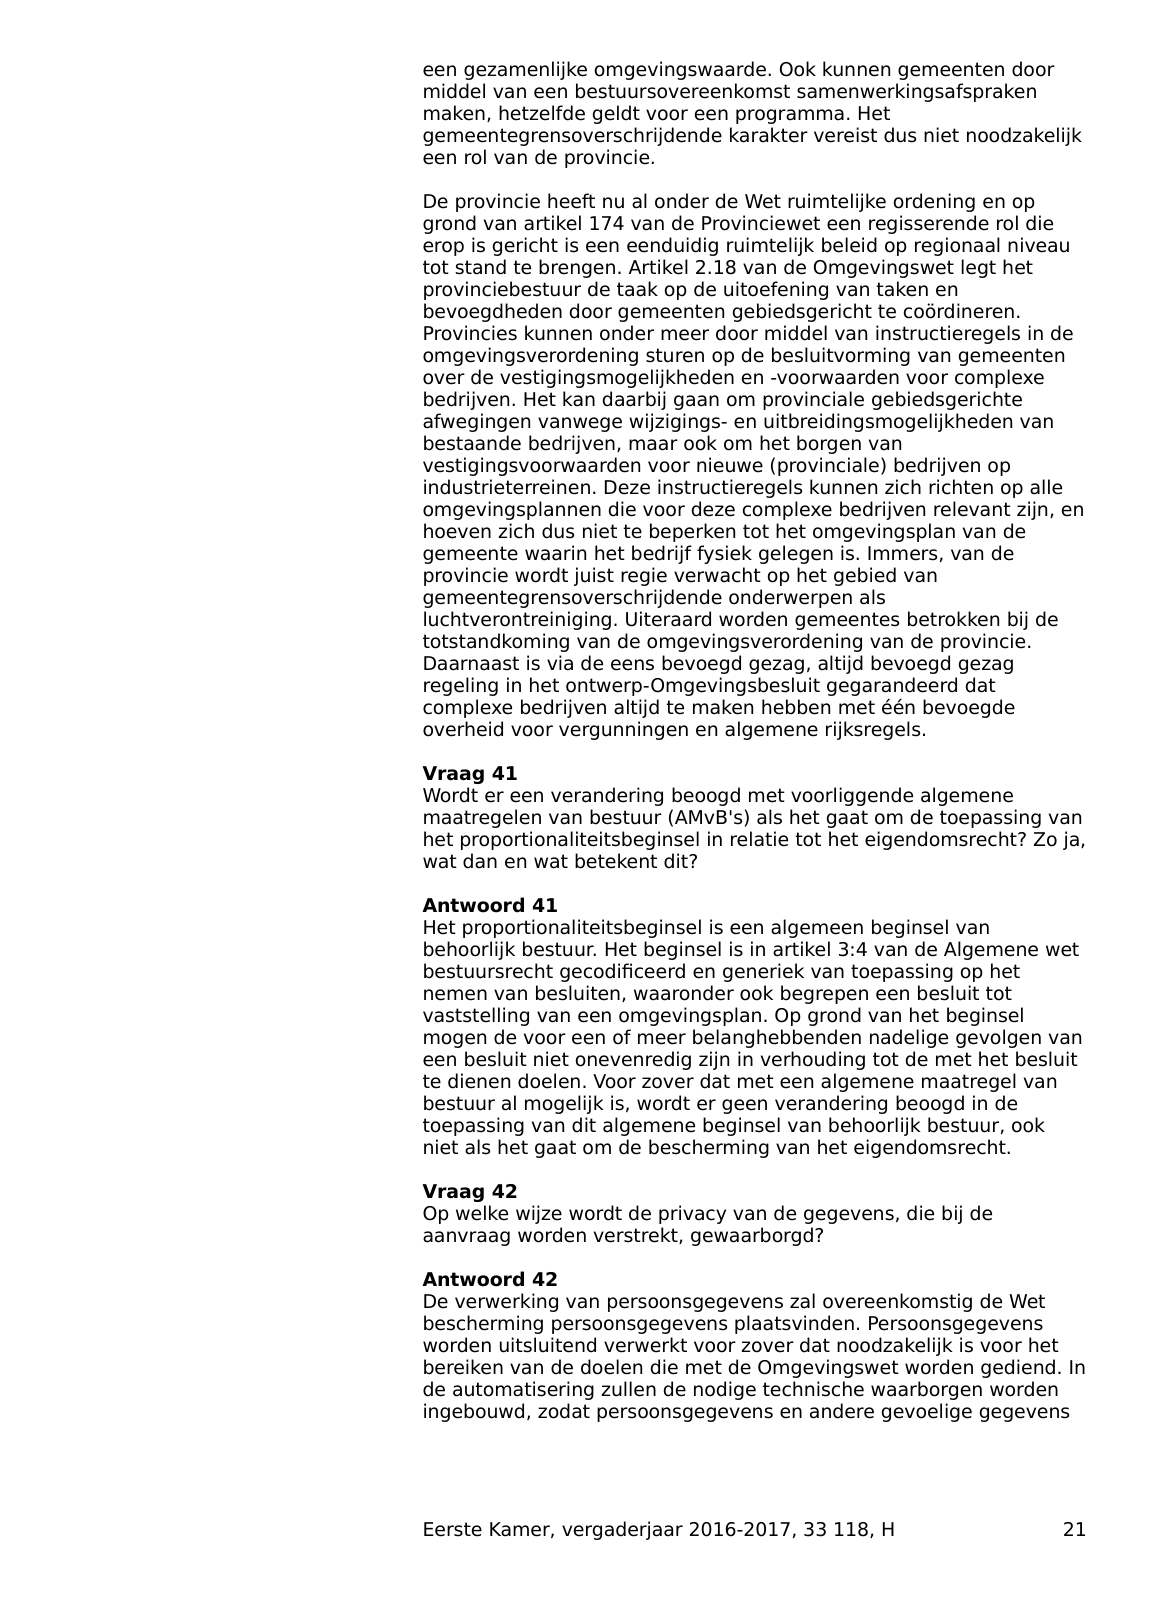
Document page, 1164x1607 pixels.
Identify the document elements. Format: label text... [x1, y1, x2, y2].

text Antwoord 41 [422, 895, 1087, 917]
text Wordt er een verandering beoogd met voorliggende algemene maatregelen van bestuur (AMvB's) als het gaat om de toepassing van het proportionaliteitsbeginsel in relatie tot het eigendomsrecht? Zo ja, wat dan en wat betekent dit? [422, 785, 1087, 873]
text Vraag 42 [422, 1181, 1087, 1203]
text Op welke wijze wordt de privacy van de gegevens, die bij de aanvraag worden verstrekt, gewaarborgd? [422, 1203, 1087, 1247]
text Vraag 41 [422, 763, 1087, 785]
text De provincie heeft nu al onder de Wet ruimtelijke ordening en op grond van artikel 174 van de Provinciewet een regisserende rol die erop is gericht is een eenduidig ruimtelijk beleid op regionaal niveau tot stand te brengen. Artikel 2.18 van de Omgevingswet legt het provinciebestuur de taak op de uitoefening van taken en bevoegdheden door gemeenten gebiedsgericht te coördineren. Provincies kunnen onder meer door middel van instructieregels in de omgevingsverordening sturen op de besluitvorming van gemeenten over de vestigingsmogelijkheden en -voorwaarden voor complexe bedrijven. Het kan daarbij gaan om provinciale gebiedsgerichte afwegingen vanwege wijzigings- en uitbreidingsmogelijkheden van bestaande bedrijven, maar ook om het borgen van vestigingsvoorwaarden voor nieuwe (provinciale) bedrijven op industrieterreinen. Deze instructieregels kunnen zich richten op alle omgevingsplannen die voor deze complexe bedrijven relevant zijn, en hoeven zich dus niet te beperken tot het omgevingsplan van de gemeente waarin het bedrijf fysiek gelegen is. Immers, van de provincie wordt juist regie verwacht op het gebied van gemeentegrensoverschrijdende onderwerpen als luchtverontreiniging. Uiteraard worden gemeentes betrokken bij de totstandkoming van de omgevingsverordening van de provincie. Daarnaast is via de eens bevoegd gezag, altijd bevoegd gezag regeling in het ontwerp-Omgevingsbesluit gegarandeerd dat complexe bedrijven altijd te maken hebben met één bevoegde overheid voor vergunningen en algemene rijksregels. [422, 191, 1087, 741]
text Antwoord 42 [422, 1269, 1087, 1291]
text een gezamenlijke omgevingswaarde. Ook kunnen gemeenten door middel van een bestuursovereenkomst samenwerkingsafspraken maken, hetzelfde geldt voor een programma. Het gemeentegrensoverschrijdende karakter vereist dus niet noodzakelijk een rol van de provincie. [422, 59, 1087, 169]
text De verwerking van persoonsgegevens zal overeenkomstig de Wet bescherming persoonsgegevens plaatsvinden. Persoonsgegevens worden uitsluitend verwerkt voor zover dat noodzakelijk is voor het bereiken van de doelen die met de Omgevingswet worden gediend. In de automatisering zullen de nodige technische waarborgen worden ingebouwd, zodat persoonsgegevens en andere gevoelige gegevens [422, 1291, 1087, 1423]
text Het proportionaliteitsbeginsel is een algemeen beginsel van behoorlijk bestuur. Het beginsel is in artikel 3:4 van de Algemene wet bestuursrecht gecodificeerd en generiek van toepassing op het nemen van besluiten, waaronder ook begrepen een besluit tot vaststelling van een omgevingsplan. Op grond van het beginsel mogen de voor een of meer belanghebbenden nadelige gevolgen van een besluit niet onevenredig zijn in verhouding tot de met het besluit te dienen doelen. Voor zover dat met een algemene maatregel van bestuur al mogelijk is, wordt er geen verandering beoogd in de toepassing van dit algemene beginsel van behoorlijk bestuur, ook niet als het gaat om de bescherming van het eigendomsrecht. [422, 917, 1087, 1159]
